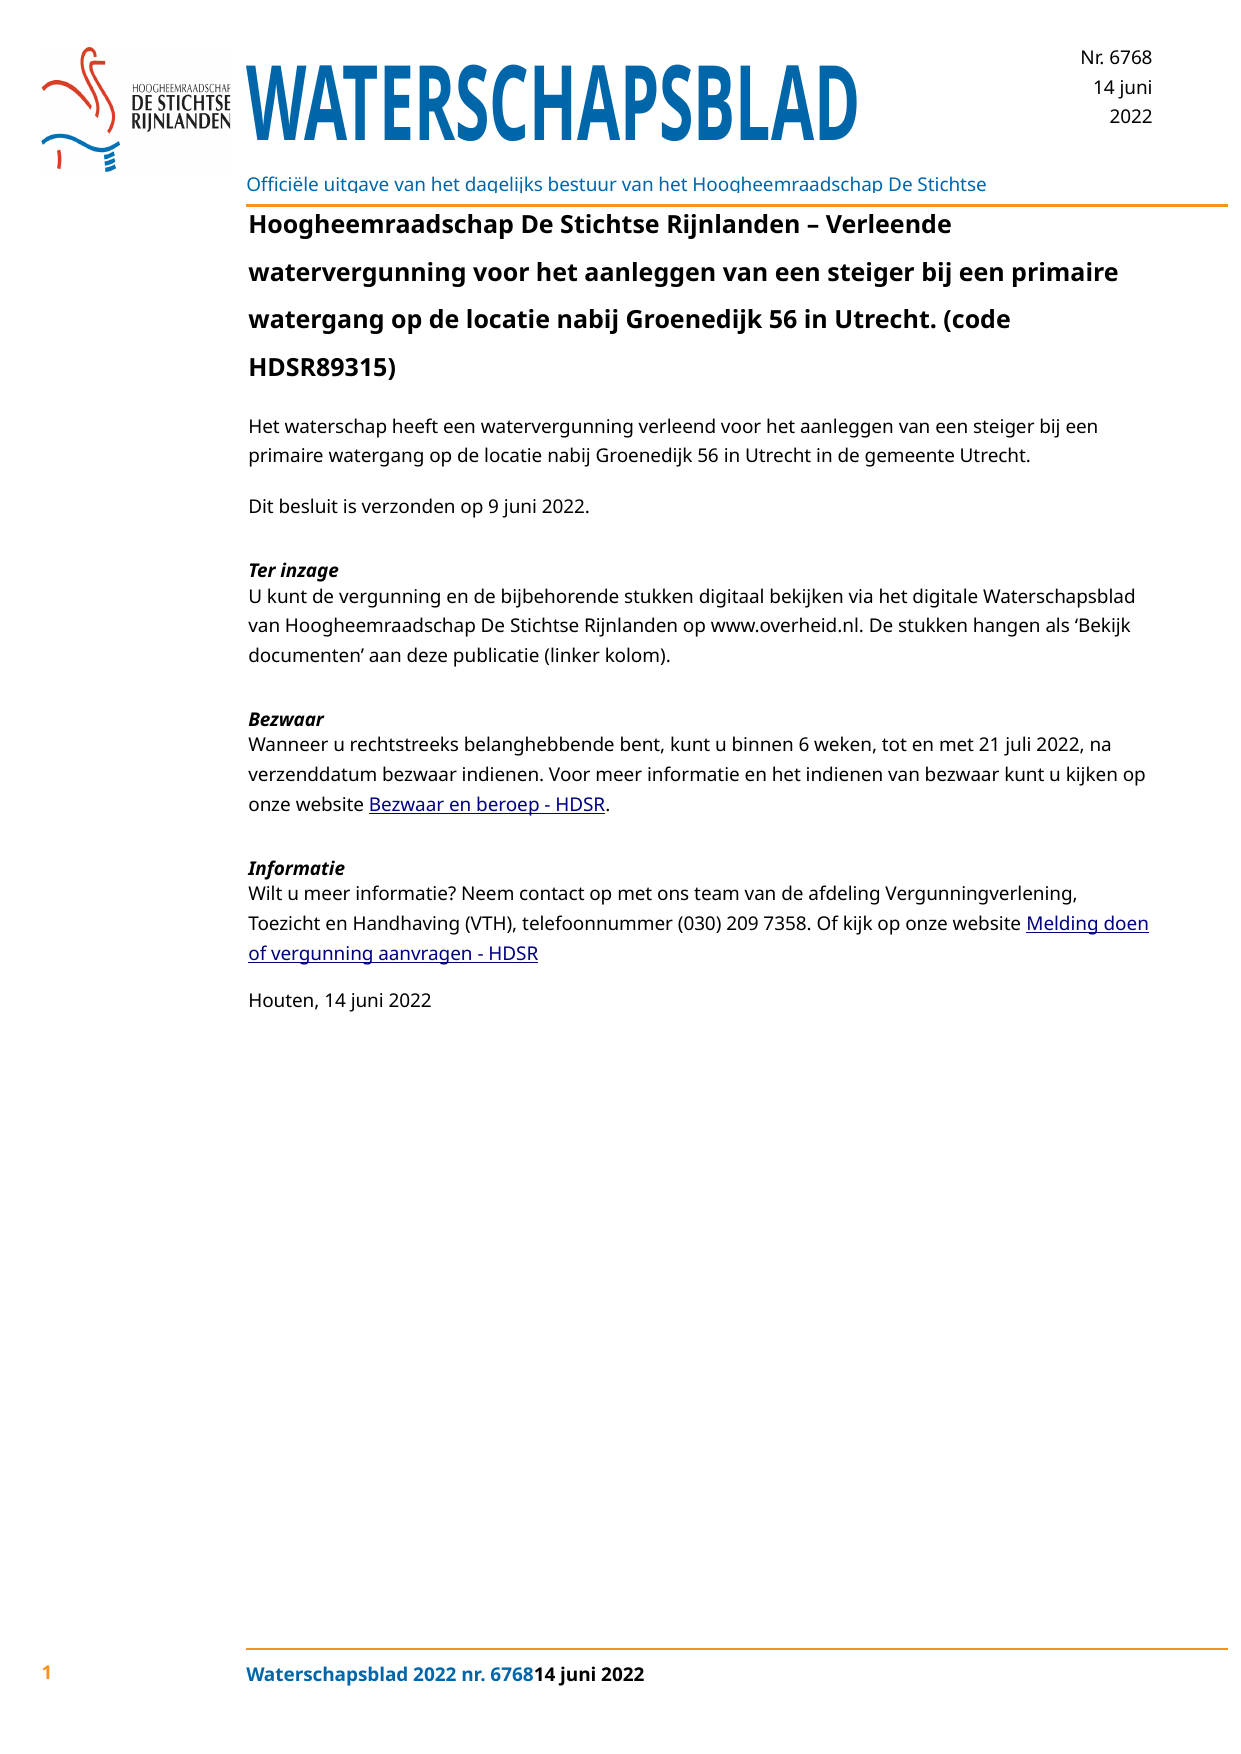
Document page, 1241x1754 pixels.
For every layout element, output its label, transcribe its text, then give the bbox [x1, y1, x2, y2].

picture [41, 47, 231, 172]
text Ter inzage [248, 557, 1152, 583]
text Houten, 14 juni 2022 [248, 987, 1152, 1013]
text Bezwaar [248, 706, 1152, 732]
text Wanneer u rechtstreeks belanghebbende bent, kunt u binnen 6 weken, tot en met 21 juli 2022, na verzenddatum bezwaar indienen. Voor meer informatie en het indienen van bezwaar kunt u kijken op onze website Bezwaar en beroep - HDSR. [248, 732, 1152, 817]
text Dit besluit is verzonden op 9 juni 2022. [248, 493, 1152, 519]
text Hoogheemraadschap De Stichtse Rijnlanden – Verleende watervergunning voor het aanleggen van een steiger bij een primaire watergang op de locatie nabij Groenedijk 56 in Utrecht. (code HDSR89315) [248, 207, 1152, 384]
text Informatie [248, 855, 1152, 881]
text U kunt de vergunning en de bijbehorende stukken digitaal bekijken via het digitale Waterschapsblad van Hoogheemraadschap De Stichtse Rijnlanden op www.overheid.nl. De stukken hangen als ‘Bekijk documenten’ aan deze publicatie (linker kolom). [248, 583, 1152, 668]
text Het waterschap heeft een watervergunning verleend voor het aanleggen van een steiger bij een primaire watergang op de locatie nabij Groenedijk 56 in Utrecht in de gemeente Utrecht. [248, 413, 1152, 468]
text Wilt u meer informatie? Neem contact op met ons team van de afdeling Vergunningverlening, Toezicht en Handhaving (VTH), telefoonnummer (030) 209 7358. Of kijk op onze website Melding doen of vergunning aanvragen - HDSR [248, 881, 1152, 965]
